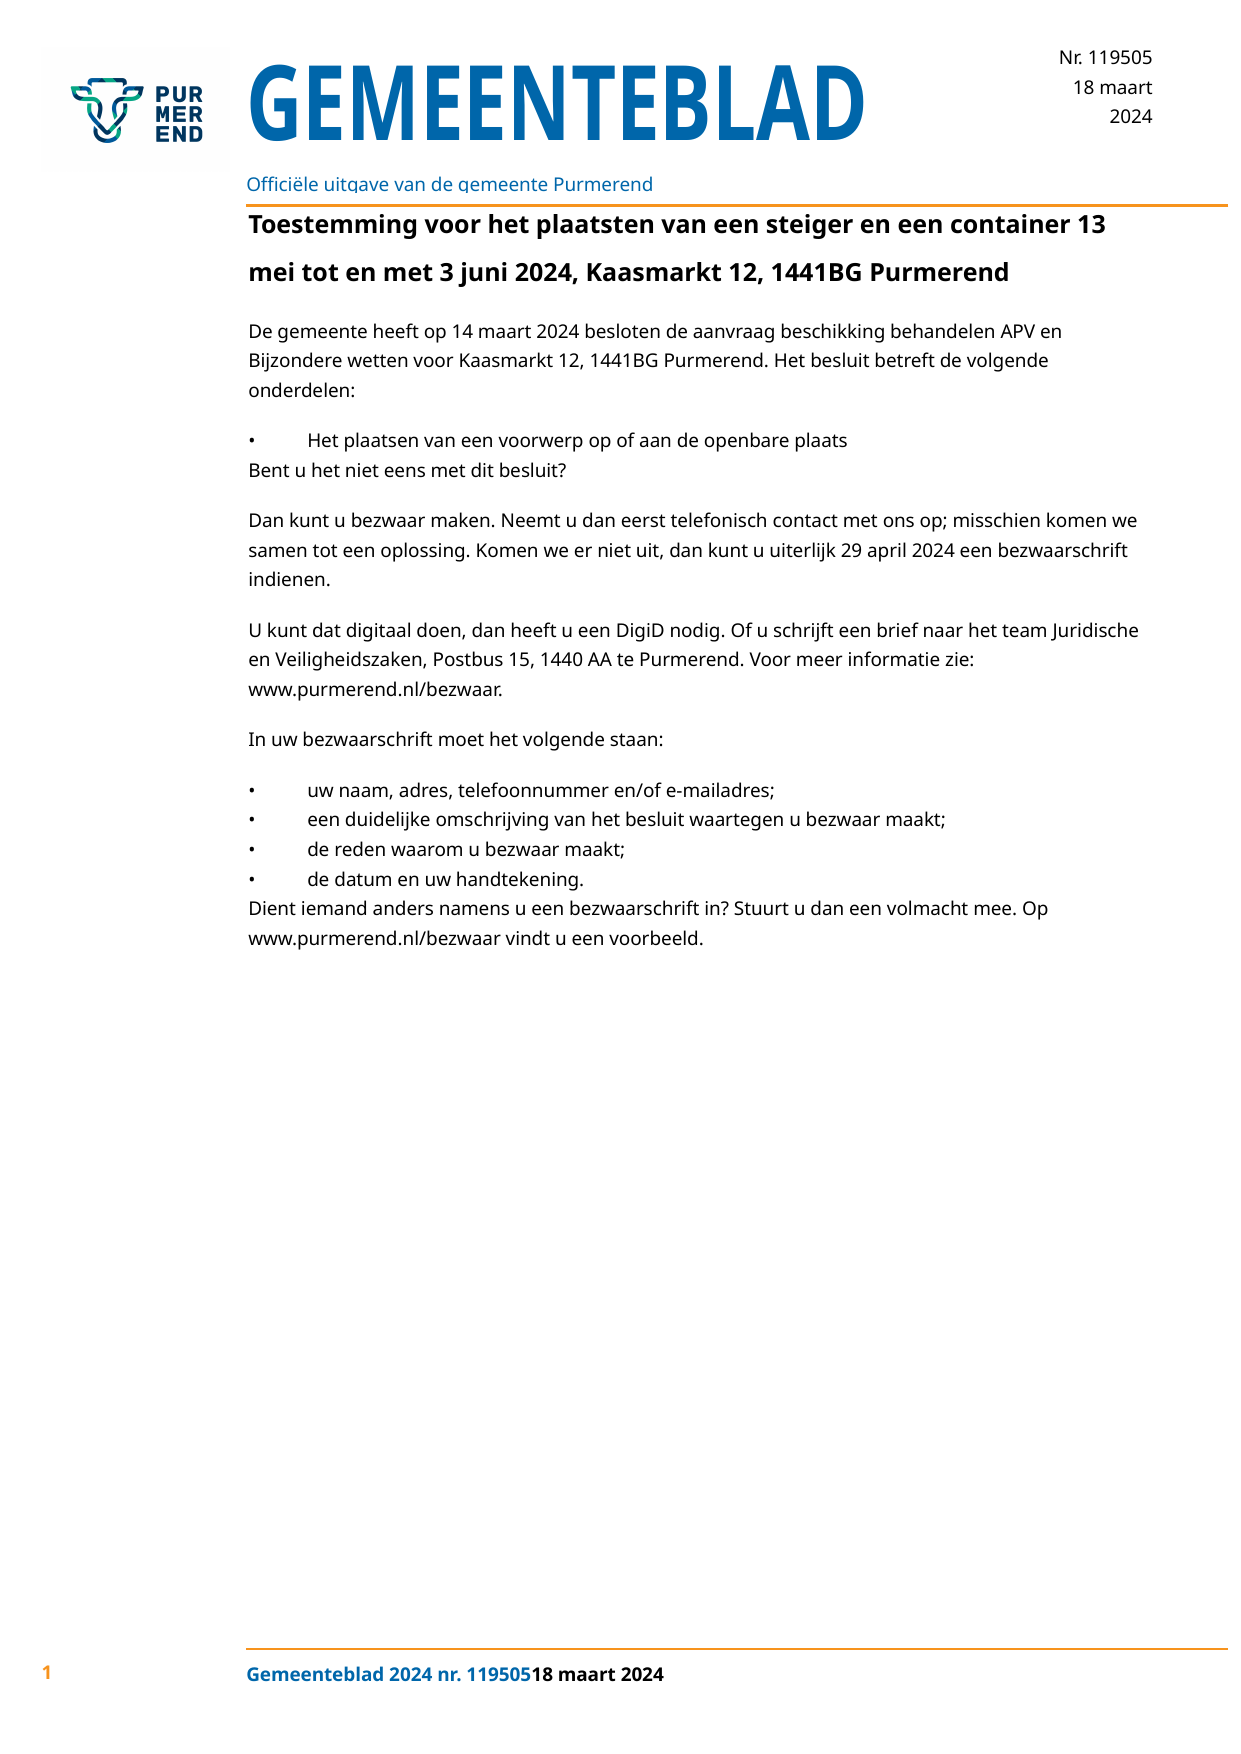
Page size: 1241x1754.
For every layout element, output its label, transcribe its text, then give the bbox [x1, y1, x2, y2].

text Dient iemand anders namens u een bezwaarschrift in? Stuurt u dan een volmacht mee. Op www.purmerend.nl/bezwaar vindt u een voorbeeld. [248, 895, 1152, 951]
text De gemeente heeft op 14 maart 2024 besloten de aanvraag beschikking behandelen APV en Bijzondere wetten voor Kaasmarkt 12, 1441BG Purmerend. Het besluit betreft de volgende onderdelen: [248, 318, 1152, 403]
text Dan kunt u bezwaar maken. Neemt u dan eerst telefonisch contact met ons op; misschien komen we samen tot een oplossing. Komen we er niet uit, dan kunt u uiterlijk 29 april 2024 een bezwaarschrift indienen. [248, 507, 1152, 592]
text Toestemming voor het plaatsten van een steiger en een container 13 mei tot en met 3 juni 2024, Kaasmarkt 12, 1441BG Purmerend [248, 207, 1152, 288]
list Het plaatsen van een voorwerp op of aan de openbare plaats [248, 427, 1152, 453]
text U kunt dat digitaal doen, dan heeft u een DigiD nodig. Of u schrijft een brief naar het team Juridische en Veiligheidszaken, Postbus 15, 1440 AA te Purmerend. Voor meer informatie zie: www.purmerend.nl/bezwaar. [248, 617, 1152, 702]
list een duidelijke omschrijving van het besluit waartegen u bezwaar maakt; [248, 807, 1152, 832]
picture [41, 47, 231, 172]
text In uw bezwaarschrift moet het volgende staan: [248, 727, 1152, 752]
text Bent u het niet eens met dit besluit? [248, 457, 1152, 483]
list de reden waarom u bezwaar maakt; [248, 836, 1152, 862]
list uw naam, adres, telefoonnummer en/of e-mailadres; [248, 777, 1152, 803]
list de datum en uw handtekening. [248, 866, 1152, 892]
